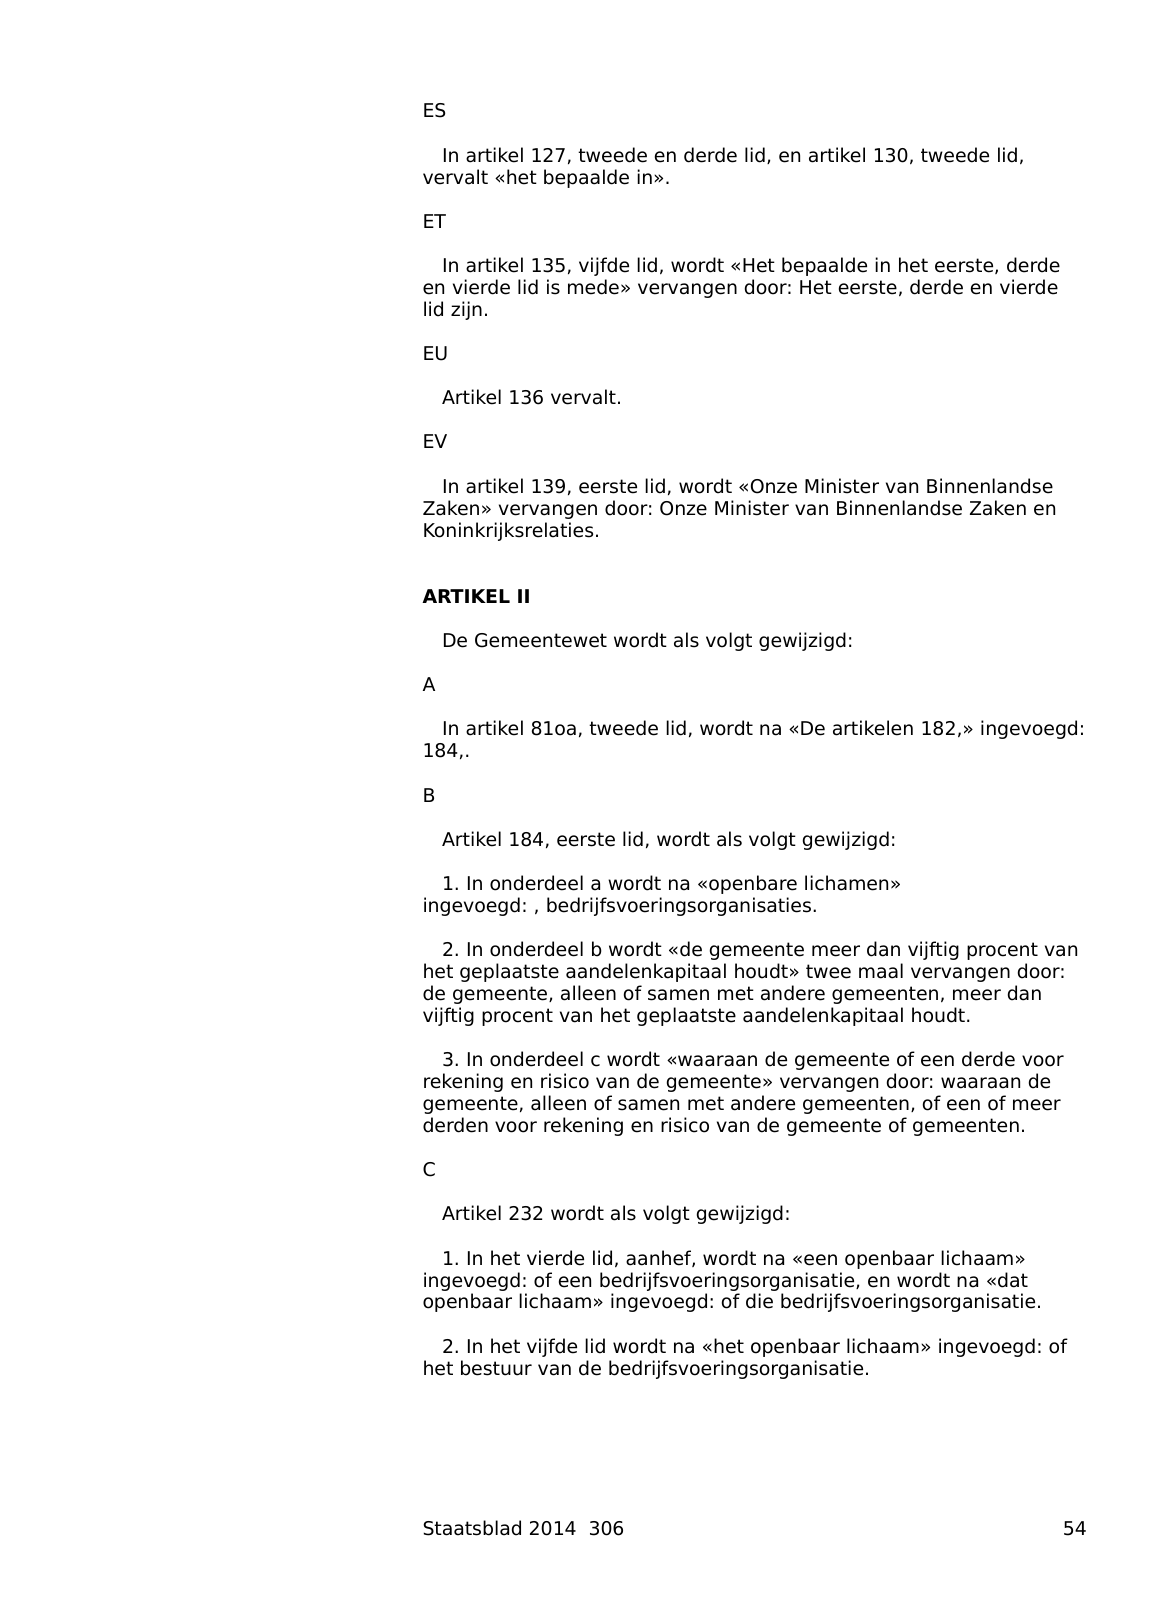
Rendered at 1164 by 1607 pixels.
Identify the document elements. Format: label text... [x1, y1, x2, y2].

text A [422, 674, 1087, 696]
text Artikel 136 vervalt. [422, 387, 1087, 409]
text Artikel 232 wordt als volgt gewijzigd: [422, 1203, 1087, 1225]
text C [422, 1159, 1087, 1181]
text In artikel 81oa, tweede lid, wordt na «De artikelen 182,» ingevoegd: 184,. [422, 718, 1087, 762]
text B [422, 784, 1087, 806]
text 1. In het vierde lid, aanhef, wordt na «een openbaar lichaam» ingevoegd: of een bedrijfsvoeringsorganisatie, en wordt na «dat openbaar lichaam» ingevoegd: of die bedrijfsvoeringsorganisatie. [422, 1247, 1087, 1313]
text EU [422, 343, 1087, 365]
text In artikel 127, tweede en derde lid, en artikel 130, tweede lid, vervalt «het bepaalde in». [422, 144, 1087, 188]
text In artikel 135, vijfde lid, wordt «Het bepaalde in het eerste, derde en vierde lid is mede» vervangen door: Het eerste, derde en vierde lid zijn. [422, 255, 1087, 321]
text 3. In onderdeel c wordt «waaraan de gemeente of een derde voor rekening en risico van de gemeente» vervangen door: waaraan de gemeente, alleen of samen met andere gemeenten, of een of meer derden voor rekening en risico van de gemeente of gemeenten. [422, 1049, 1087, 1137]
text ET [422, 211, 1087, 233]
text ES [422, 100, 1087, 122]
text 1. In onderdeel a wordt na «openbare lichamen» ingevoegd: , bedrijfsvoeringsorganisaties. [422, 873, 1087, 917]
text 2. In het vijfde lid wordt na «het openbaar lichaam» ingevoegd: of het bestuur van de bedrijfsvoeringsorganisatie. [422, 1336, 1087, 1379]
subtitle ARTIKEL II [422, 586, 1087, 608]
text De Gemeentewet wordt als volgt gewijzigd: [422, 630, 1087, 652]
text Artikel 184, eerste lid, wordt als volgt gewijzigd: [422, 829, 1087, 851]
text In artikel 139, eerste lid, wordt «Onze Minister van Binnenlandse Zaken» vervangen door: Onze Minister van Binnenlandse Zaken en Koninkrijksrelaties. [422, 476, 1087, 541]
text EV [422, 431, 1087, 453]
text 2. In onderdeel b wordt «de gemeente meer dan vijftig procent van het geplaatste aandelenkapitaal houdt» twee maal vervangen door: de gemeente, alleen of samen met andere gemeenten, meer dan vijftig procent van het geplaatste aandelenkapitaal houdt. [422, 939, 1087, 1027]
